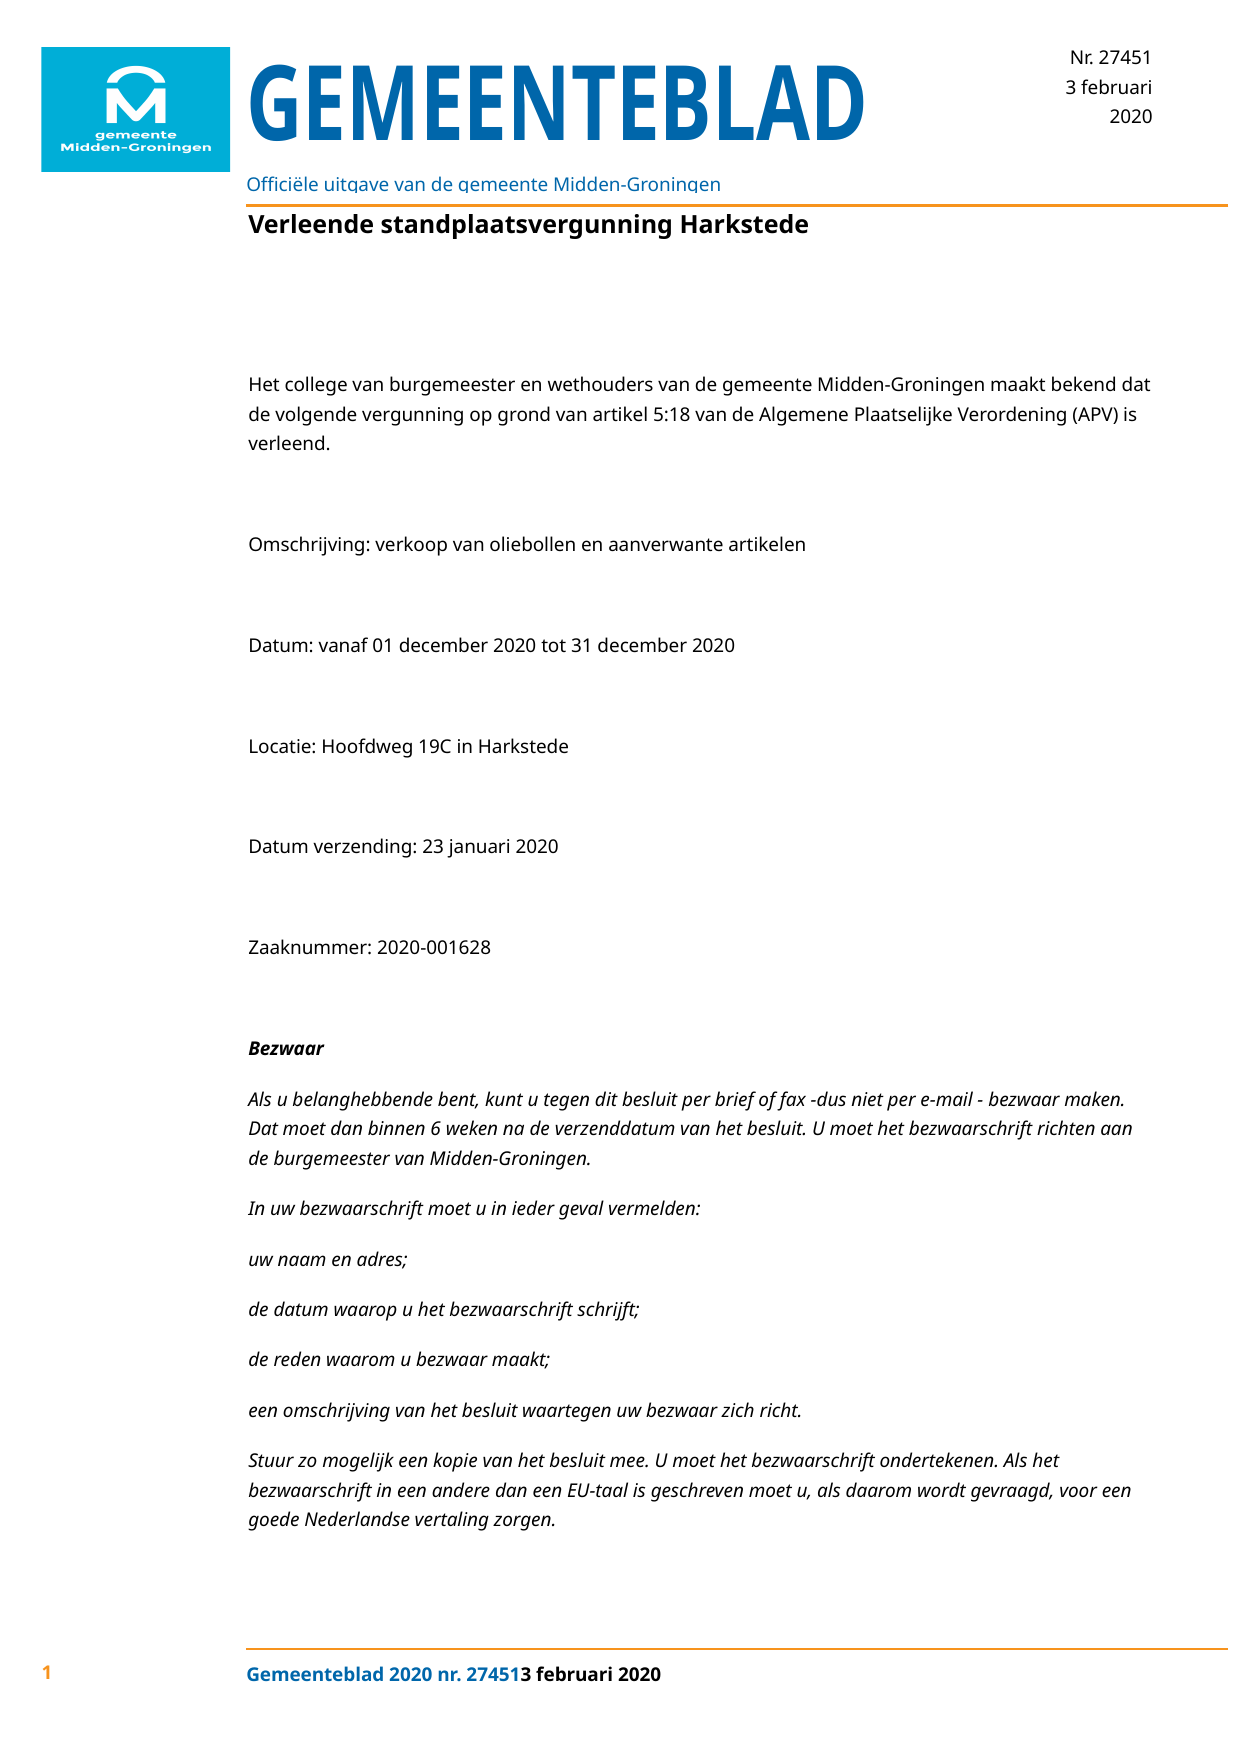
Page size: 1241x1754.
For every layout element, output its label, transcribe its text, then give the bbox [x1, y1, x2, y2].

text de datum waarop u het bezwaarschrift schrijft; [248, 1296, 1152, 1322]
text Omschrijving: verkoop van oliebollen en aanverwante artikelen [248, 531, 1152, 557]
text uw naam en adres; [248, 1246, 1152, 1271]
text Bezwaar [248, 1035, 1152, 1061]
picture [108, 66, 164, 82]
text Datum verzending: 23 januari 2020 [248, 834, 1152, 859]
picture [184, 146, 190, 153]
text In uw bezwaarschrift moet u in ieder geval vermelden: [248, 1195, 1152, 1221]
text Verleende standplaatsvergunning Harkstede [248, 207, 1152, 241]
text Stuur zo mogelijk een kopie van het besluit mee. U moet het bezwaarschrift ondertekenen. Als het bezwaarschrift in een andere dan een EU-taal is geschreven moet u, als daarom wordt gevraagd, voor een goede Nederlandse vertaling zorgen. [248, 1447, 1152, 1532]
text Als u belanghebbende bent, kunt u tegen dit besluit per brief of fax -dus niet per e-mail - bezwaar maken. Dat moet dan binnen 6 weken na de verzenddatum van het besluit. U moet het bezwaarschrift richten aan de burgemeester van Midden-Groningen. [248, 1086, 1152, 1171]
text Zaaknummer: 2020-001628 [248, 934, 1152, 960]
text Het college van burgemeester en wethouders van de gemeente Midden-Groningen maakt bekend dat de volgende vergunning op grond van artikel 5:18 van de Algemene Plaatselijke Verordening (APV) is verleend. [248, 371, 1152, 456]
picture [107, 89, 165, 122]
text Datum: vanaf 01 december 2020 tot 31 december 2020 [248, 632, 1152, 658]
text de reden waarom u bezwaar maakt; [248, 1347, 1152, 1372]
text Locatie: Hoofdweg 19C in Harkstede [248, 733, 1152, 758]
text een omschrijving van het besluit waartegen uw bezwaar zich richt. [248, 1397, 1152, 1423]
